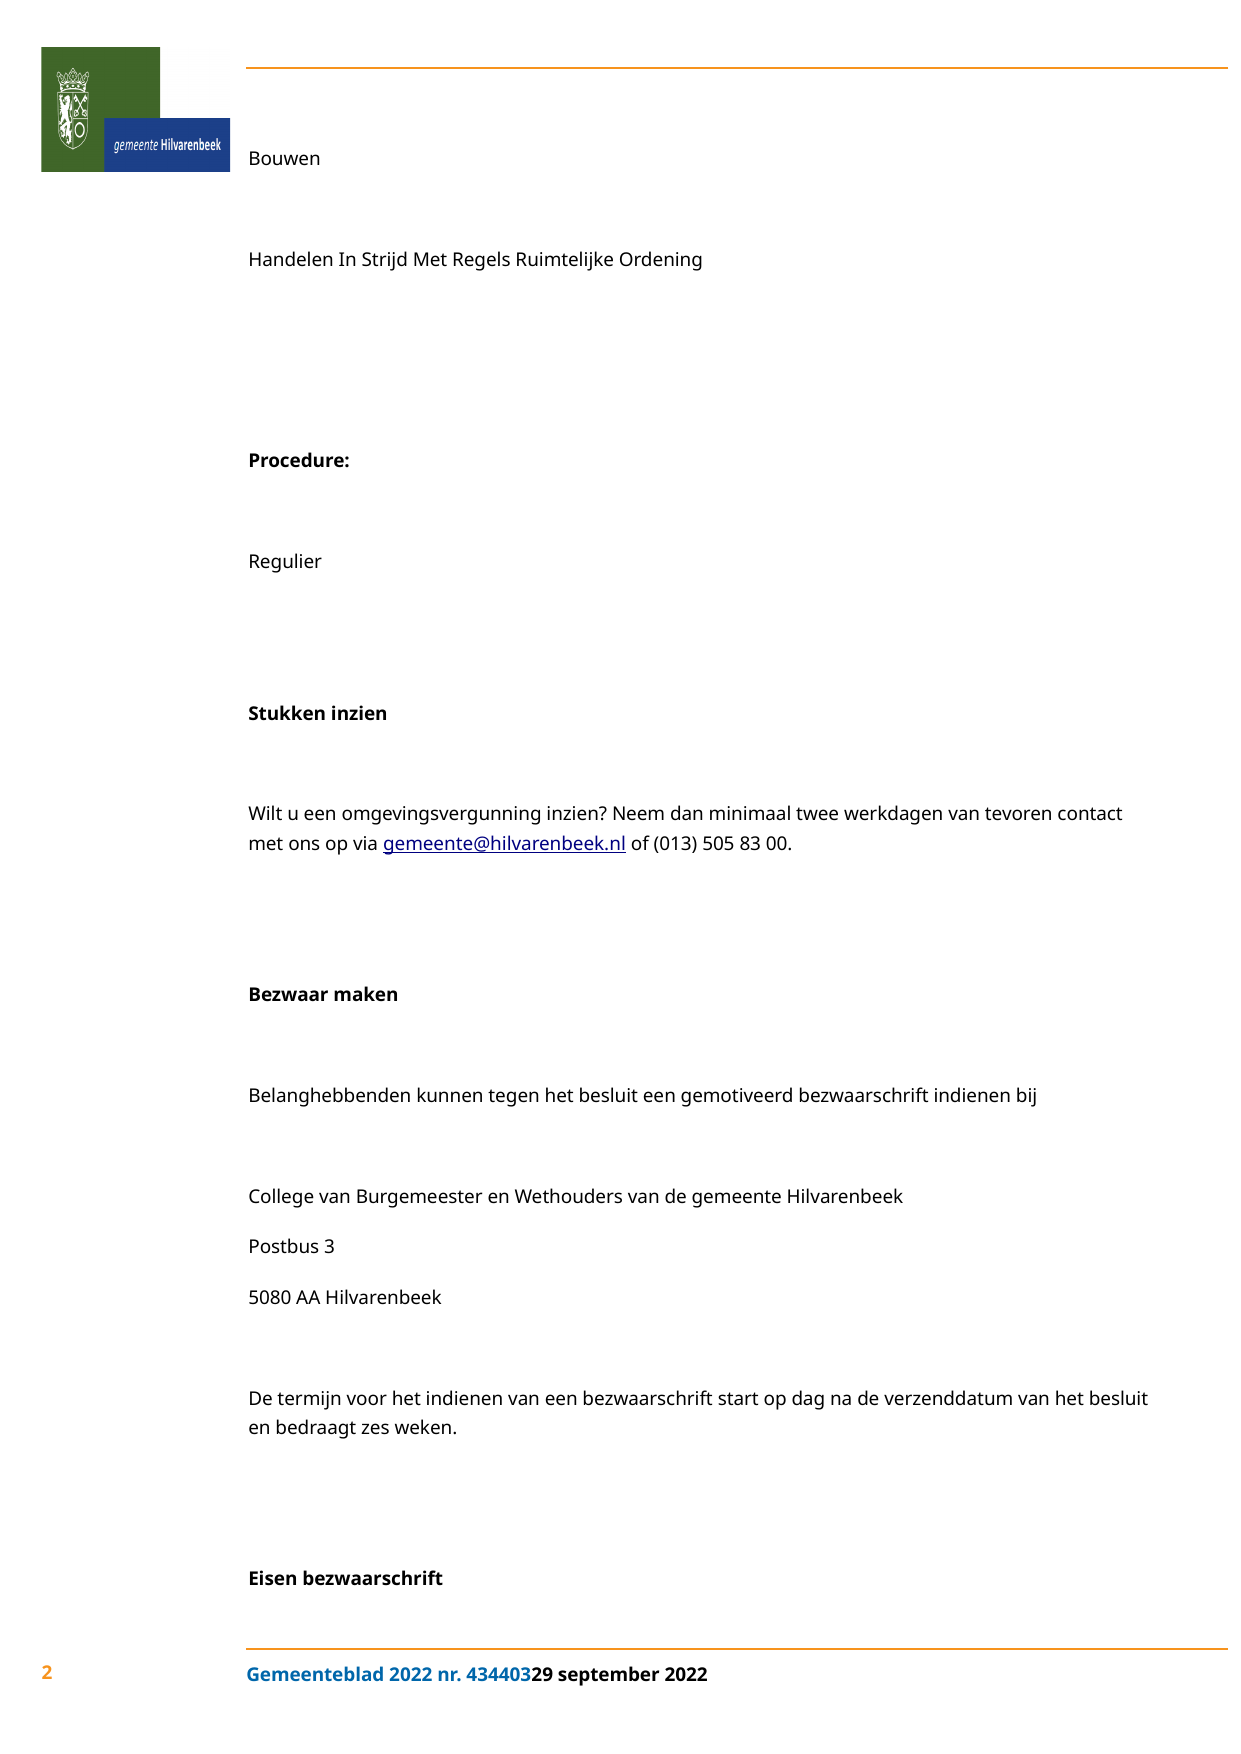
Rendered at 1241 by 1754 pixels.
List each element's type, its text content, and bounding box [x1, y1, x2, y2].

text Wilt u een omgevingsvergunning inzien? Neem dan minimaal twee werkdagen van tevoren contact met ons op via gemeente@hilvarenbeek.nl of (013) 505 83 00. [248, 801, 1152, 856]
text Bouwen [248, 145, 1152, 171]
text Eisen bezwaarschrift [248, 1566, 1152, 1591]
text Procedure: [248, 448, 1152, 473]
text Regulier [248, 548, 1152, 574]
text Stukken inzien [248, 700, 1152, 726]
text College van Burgemeester en Wethouders van de gemeente Hilvarenbeek [248, 1183, 1152, 1209]
text Bezwaar maken [248, 981, 1152, 1007]
text De termijn voor het indienen van een bezwaarschrift start op dag na de verzenddatum van het besluit en bedraagt zes weken. [248, 1385, 1152, 1440]
picture [41, 47, 231, 172]
text Belanghebbenden kunnen tegen het besluit een gemotiveerd bezwaarschrift indienen bij [248, 1082, 1152, 1108]
text 5080 AA Hilvarenbeek [248, 1284, 1152, 1310]
text Postbus 3 [248, 1233, 1152, 1259]
text Handelen In Strijd Met Regels Ruimtelijke Ordening [248, 246, 1152, 272]
